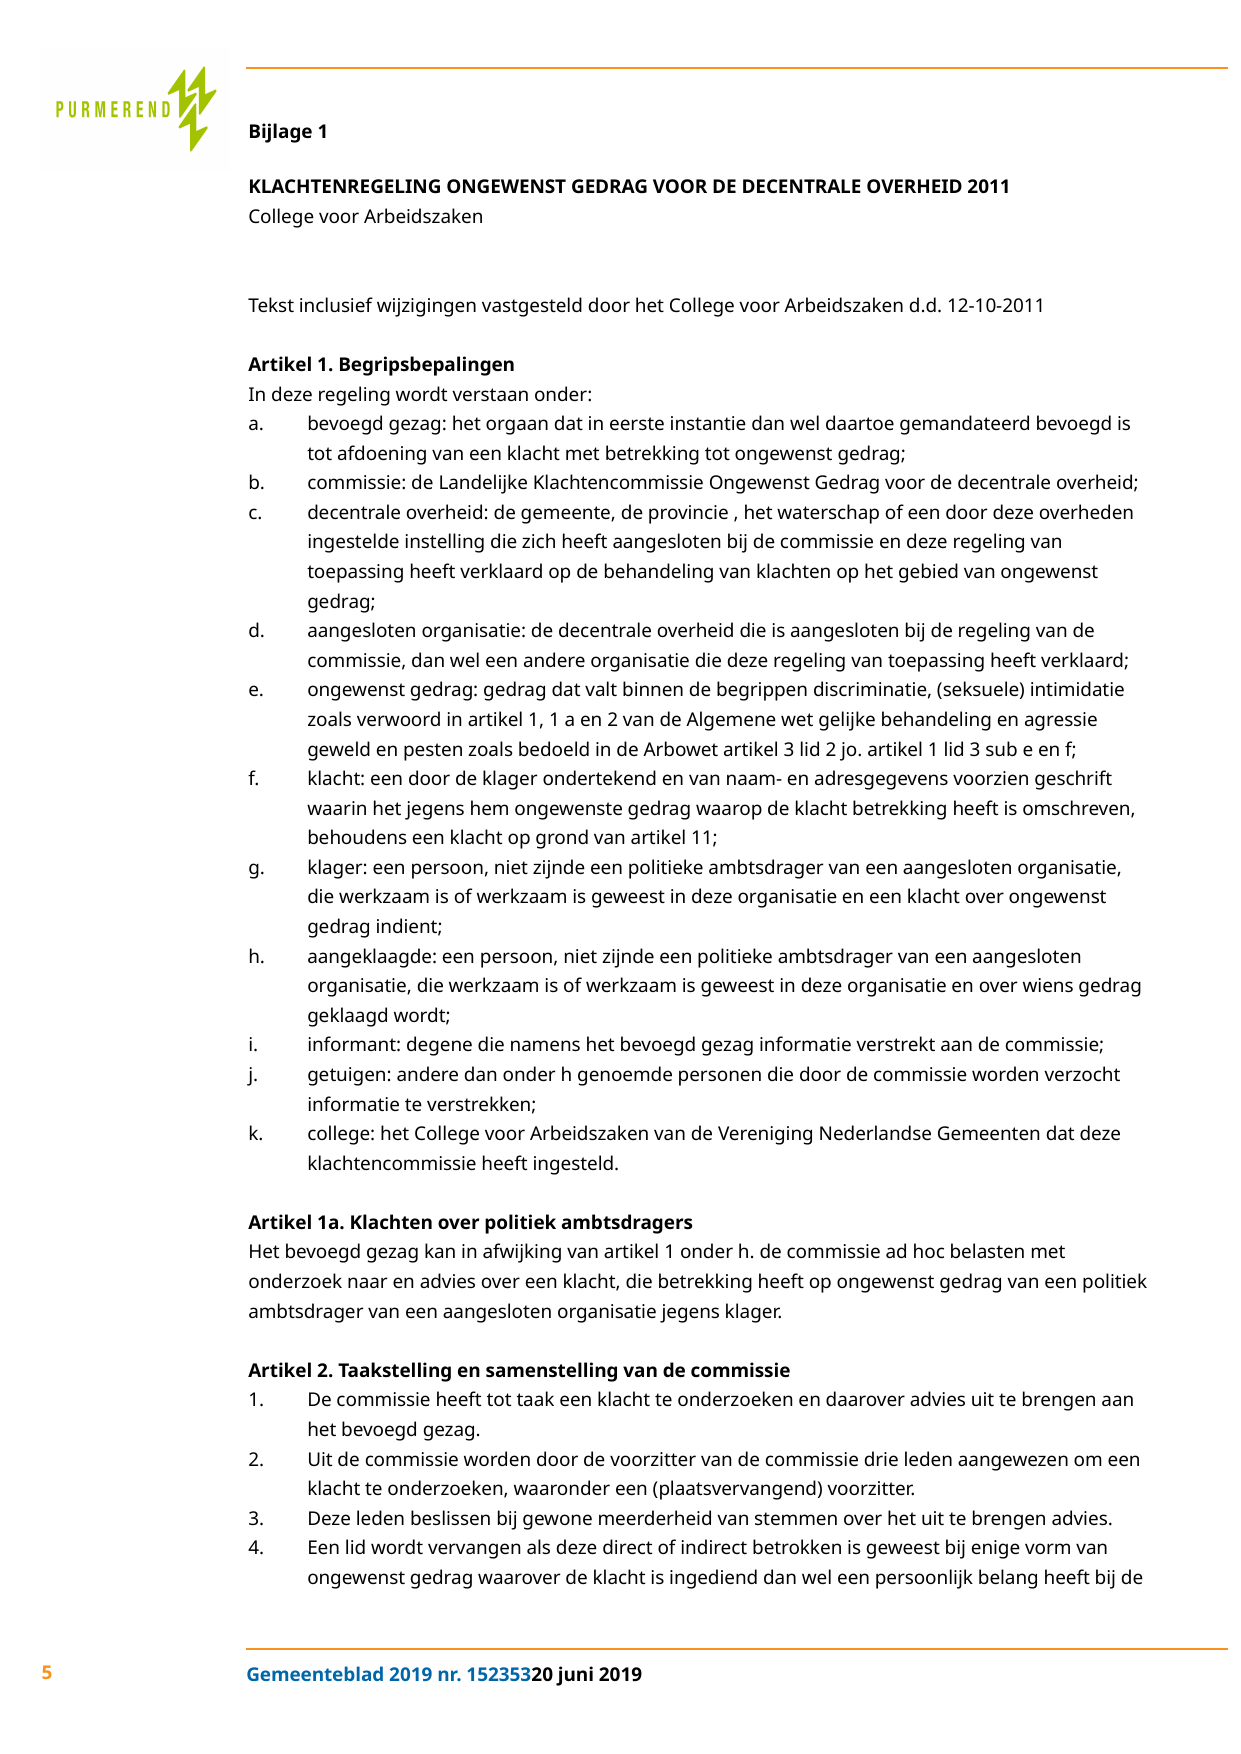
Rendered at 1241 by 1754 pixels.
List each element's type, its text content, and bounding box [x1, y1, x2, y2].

list commissie: de Landelijke Klachtencommissie Ongewenst Gedrag voor de decentrale overheid; [248, 469, 1152, 495]
list bevoegd gezag: het orgaan dat in eerste instantie dan wel daartoe gemandateerd bevoegd is tot afdoening van een klacht met betrekking tot ongewenst gedrag; [248, 410, 1152, 466]
picture [41, 47, 231, 172]
list Een lid wordt vervangen als deze direct of indirect betrokken is geweest bij enige vorm van ongewenst gedrag waarover de klacht is ingediend dan wel een persoonlijk belang heeft bij de [248, 1534, 1152, 1590]
list ongewenst gedrag: gedrag dat valt binnen de begrippen discriminatie, (seksuele) intimidatie zoals verwoord in artikel 1, 1 a en 2 van de Algemene wet gelijke behandeling en agressie geweld en pesten zoals bedoeld in de Arbowet artikel 3 lid 2 jo. artikel 1 lid 3 sub e en f; [248, 677, 1152, 762]
list decentrale overheid: de gemeente, de provincie , het waterschap of een door deze overheden ingestelde instelling die zich heeft aangesloten bij de commissie en deze regeling van toepassing heeft verklaard op de behandeling van klachten op het gebied van ongewenst gedrag; [248, 499, 1152, 614]
text Artikel 2. Taakstelling en samenstelling van de commissie [248, 1357, 1152, 1383]
text Artikel 1. Begripsbepalingen [248, 351, 1152, 377]
text KLACHTENREGELING ONGEWENST GEDRAG VOOR DE DECENTRALE OVERHEID 2011 [248, 174, 1152, 199]
text Het bevoegd gezag kan in afwijking van artikel 1 onder h. de commissie ad hoc belasten met onderzoek naar en advies over een klacht, die betrekking heeft op ongewenst gedrag van een politiek ambtsdrager van een aangesloten organisatie jegens klager. [248, 1239, 1152, 1324]
list Deze leden beslissen bij gewone meerderheid van stemmen over het uit te brengen advies. [248, 1505, 1152, 1531]
list klacht: een door de klager ondertekend en van naam- en adresgegevens voorzien geschrift waarin het jegens hem ongewenste gedrag waarop de klacht betrekking heeft is omschreven, behoudens een klacht op grond van artikel 11; [248, 765, 1152, 850]
list De commissie heeft tot taak een klacht te onderzoeken en daarover advies uit te brengen aan het bevoegd gezag. [248, 1387, 1152, 1442]
list klager: een persoon, niet zijnde een politieke ambtsdrager van een aangesloten organisatie, die werkzaam is of werkzaam is geweest in deze organisatie en een klacht over ongewenst gedrag indient; [248, 854, 1152, 939]
text College voor Arbeidszaken [248, 203, 1152, 229]
list aangeklaagde: een persoon, niet zijnde een politieke ambtsdrager van een aangesloten organisatie, die werkzaam is of werkzaam is geweest in deze organisatie en over wiens gedrag geklaagd wordt; [248, 943, 1152, 1028]
text Bijlage 1 [248, 116, 1152, 144]
list informant: degene die namens het bevoegd gezag informatie verstrekt aan de commissie; [248, 1032, 1152, 1057]
text In deze regeling wordt verstaan onder: [248, 381, 1152, 407]
text Tekst inclusief wijzigingen vastgesteld door het College voor Arbeidszaken d.d. 12-10-2011 [248, 292, 1152, 318]
text Artikel 1a. Klachten over politiek ambtsdragers [248, 1209, 1152, 1235]
list Uit de commissie worden door de voorzitter van de commissie drie leden aangewezen om een klacht te onderzoeken, waaronder een (plaatsvervangend) voorzitter. [248, 1446, 1152, 1501]
list aangesloten organisatie: de decentrale overheid die is aangesloten bij de regeling van de commissie, dan wel een andere organisatie die deze regeling van toepassing heeft verklaard; [248, 617, 1152, 673]
list getuigen: andere dan onder h genoemde personen die door de commissie worden verzocht informatie te verstrekken; [248, 1061, 1152, 1117]
list college: het College voor Arbeidszaken van de Vereniging Nederlandse Gemeenten dat deze klachtencommissie heeft ingesteld. [248, 1120, 1152, 1176]
